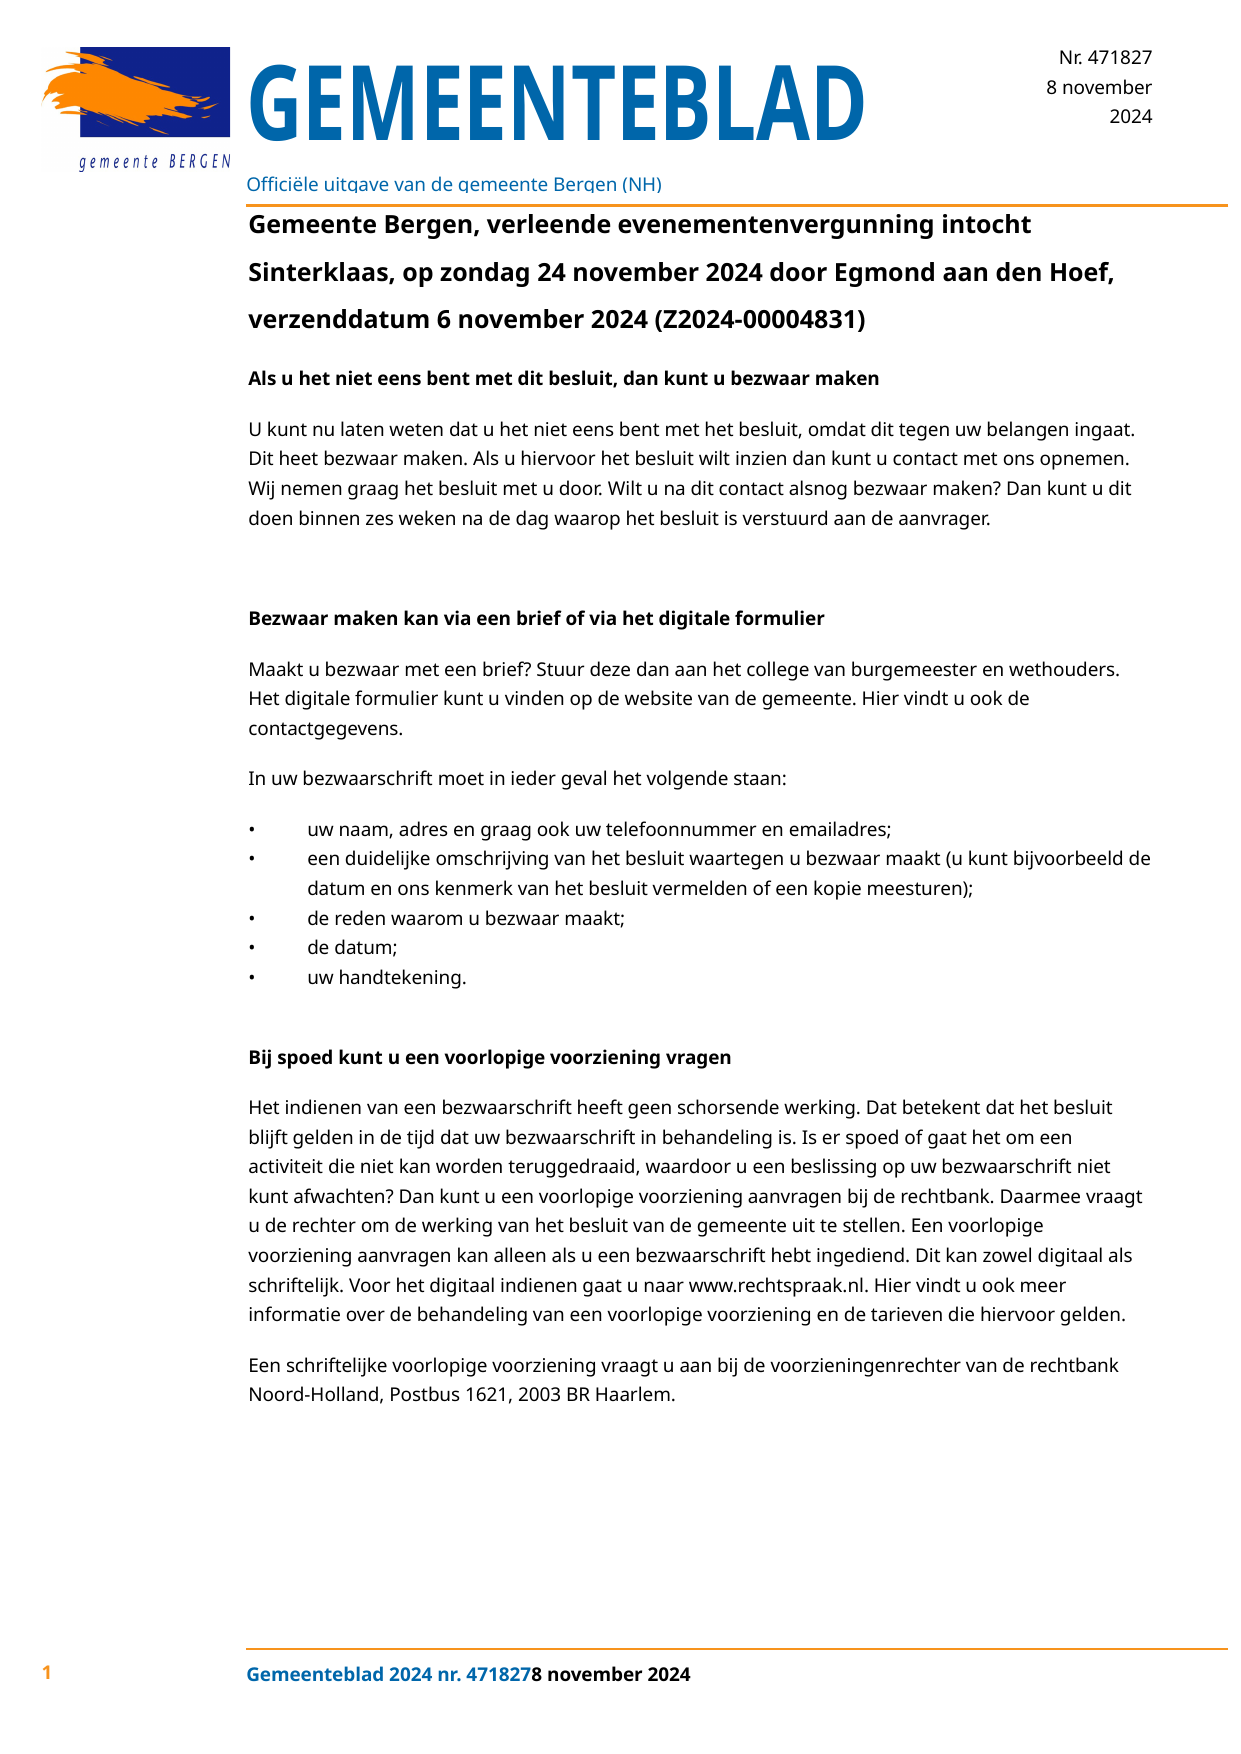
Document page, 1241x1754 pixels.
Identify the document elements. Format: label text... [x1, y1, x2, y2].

list een duidelijke omschrijving van het besluit waartegen u bezwaar maakt (u kunt bijvoorbeeld de datum en ons kenmerk van het besluit vermelden of een kopie meesturen); [248, 846, 1152, 901]
text U kunt nu laten weten dat u het niet eens bent met het besluit, omdat dit tegen uw belangen ingaat. Dit heet bezwaar maken. Als u hiervoor het besluit wilt inzien dan kunt u contact met ons opnemen. Wij nemen graag het besluit met u door. Wilt u na dit contact alsnog bezwaar maken? Dan kunt u dit doen binnen zes weken na de dag waarop het besluit is verstuurd aan de aanvrager. [248, 416, 1152, 530]
list uw handtekening. [248, 964, 1152, 989]
text Bezwaar maken kan via een brief of via het digitale formulier [248, 606, 1152, 631]
text Gemeente Bergen, verleende evenementenvergunning intocht Sinterklaas, op zondag 24 november 2024 door Egmond aan den Hoef, verzenddatum 6 november 2024 (Z2024-00004831) [248, 207, 1152, 336]
text In uw bezwaarschrift moet in ieder geval het volgende staan: [248, 766, 1152, 791]
list de datum; [248, 934, 1152, 960]
list de reden waarom u bezwaar maakt; [248, 905, 1152, 930]
picture [41, 47, 231, 172]
text Bij spoed kunt u een voorlopige voorziening vragen [248, 1044, 1152, 1069]
text Als u het niet eens bent met dit besluit, dan kunt u bezwaar maken [248, 366, 1152, 391]
text Maakt u bezwaar met een brief? Stuur deze dan aan het college van burgemeester en wethouders. Het digitale formulier kunt u vinden op de website van de gemeente. Hier vindt u ook de contactgegevens. [248, 656, 1152, 741]
list uw naam, adres en graag ook uw telefoonnummer en emailadres; [248, 816, 1152, 842]
text Een schriftelijke voorlopige voorziening vraagt u aan bij de voorzieningenrechter van de rechtbank Noord-Holland, Postbus 1621, 2003 BR Haarlem. [248, 1352, 1152, 1407]
text Het indienen van een bezwaarschrift heeft geen schorsende werking. Dat betekent dat het besluit blijft gelden in de tijd dat uw bezwaarschrift in behandeling is. Is er spoed of gaat het om een activiteit die niet kan worden teruggedraaid, waardoor u een beslissing op uw bezwaarschrift niet kunt afwachten? Dan kunt u een voorlopige voorziening aanvragen bij de rechtbank. Daarmee vraagt u de rechter om de werking van het besluit van de gemeente uit te stellen. Een voorlopige voorziening aanvragen kan alleen als u een bezwaarschrift hebt ingediend. Dit kan zowel digitaal als schriftelijk. Voor het digitaal indienen gaat u naar www.rechtspraak.nl. Hier vindt u ook meer informatie over de behandeling van een voorlopige voorziening en de tarieven die hiervoor gelden. [248, 1094, 1152, 1327]
